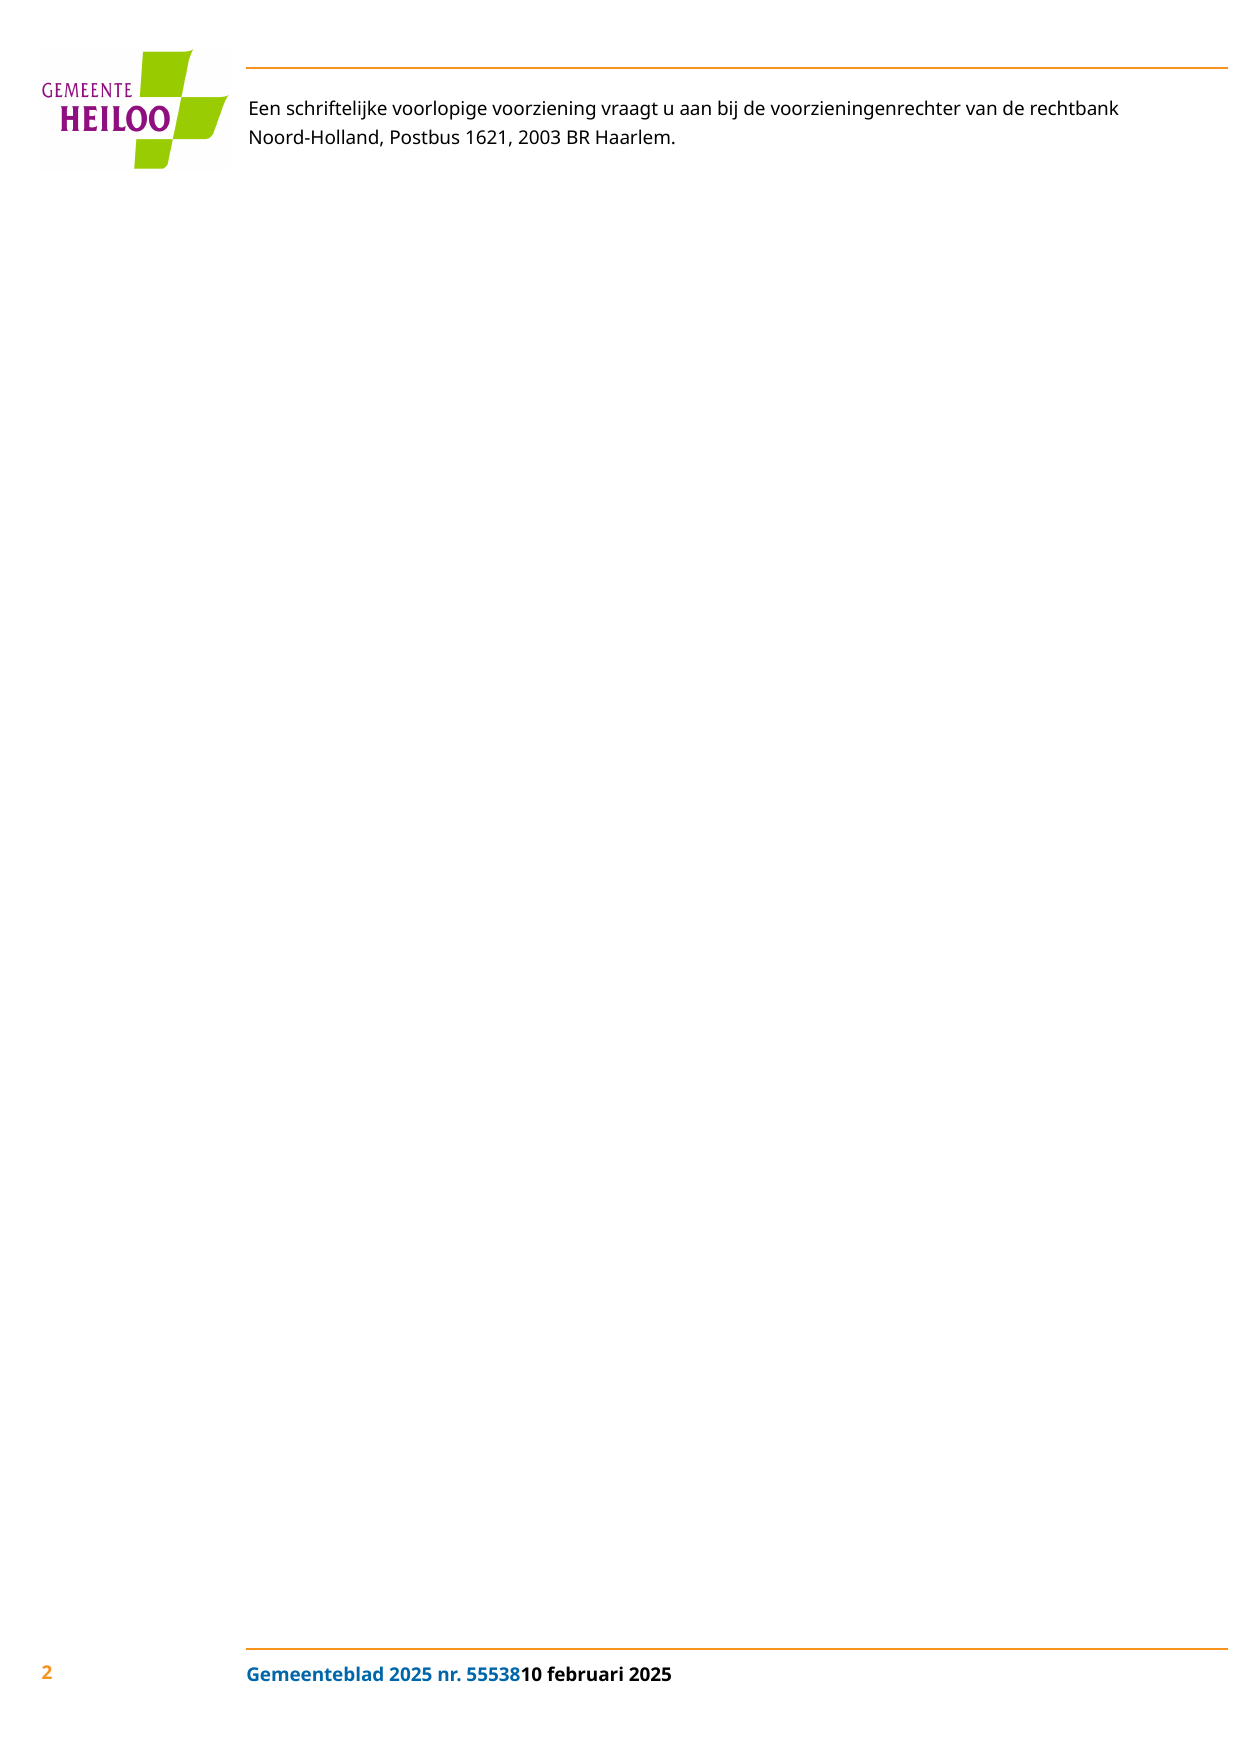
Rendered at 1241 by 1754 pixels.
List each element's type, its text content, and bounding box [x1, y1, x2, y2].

picture [41, 47, 231, 172]
text Een schriftelijke voorlopige voorziening vraagt u aan bij de voorzieningenrechter van de rechtbank Noord-Holland, Postbus 1621, 2003 BR Haarlem. [248, 95, 1152, 150]
